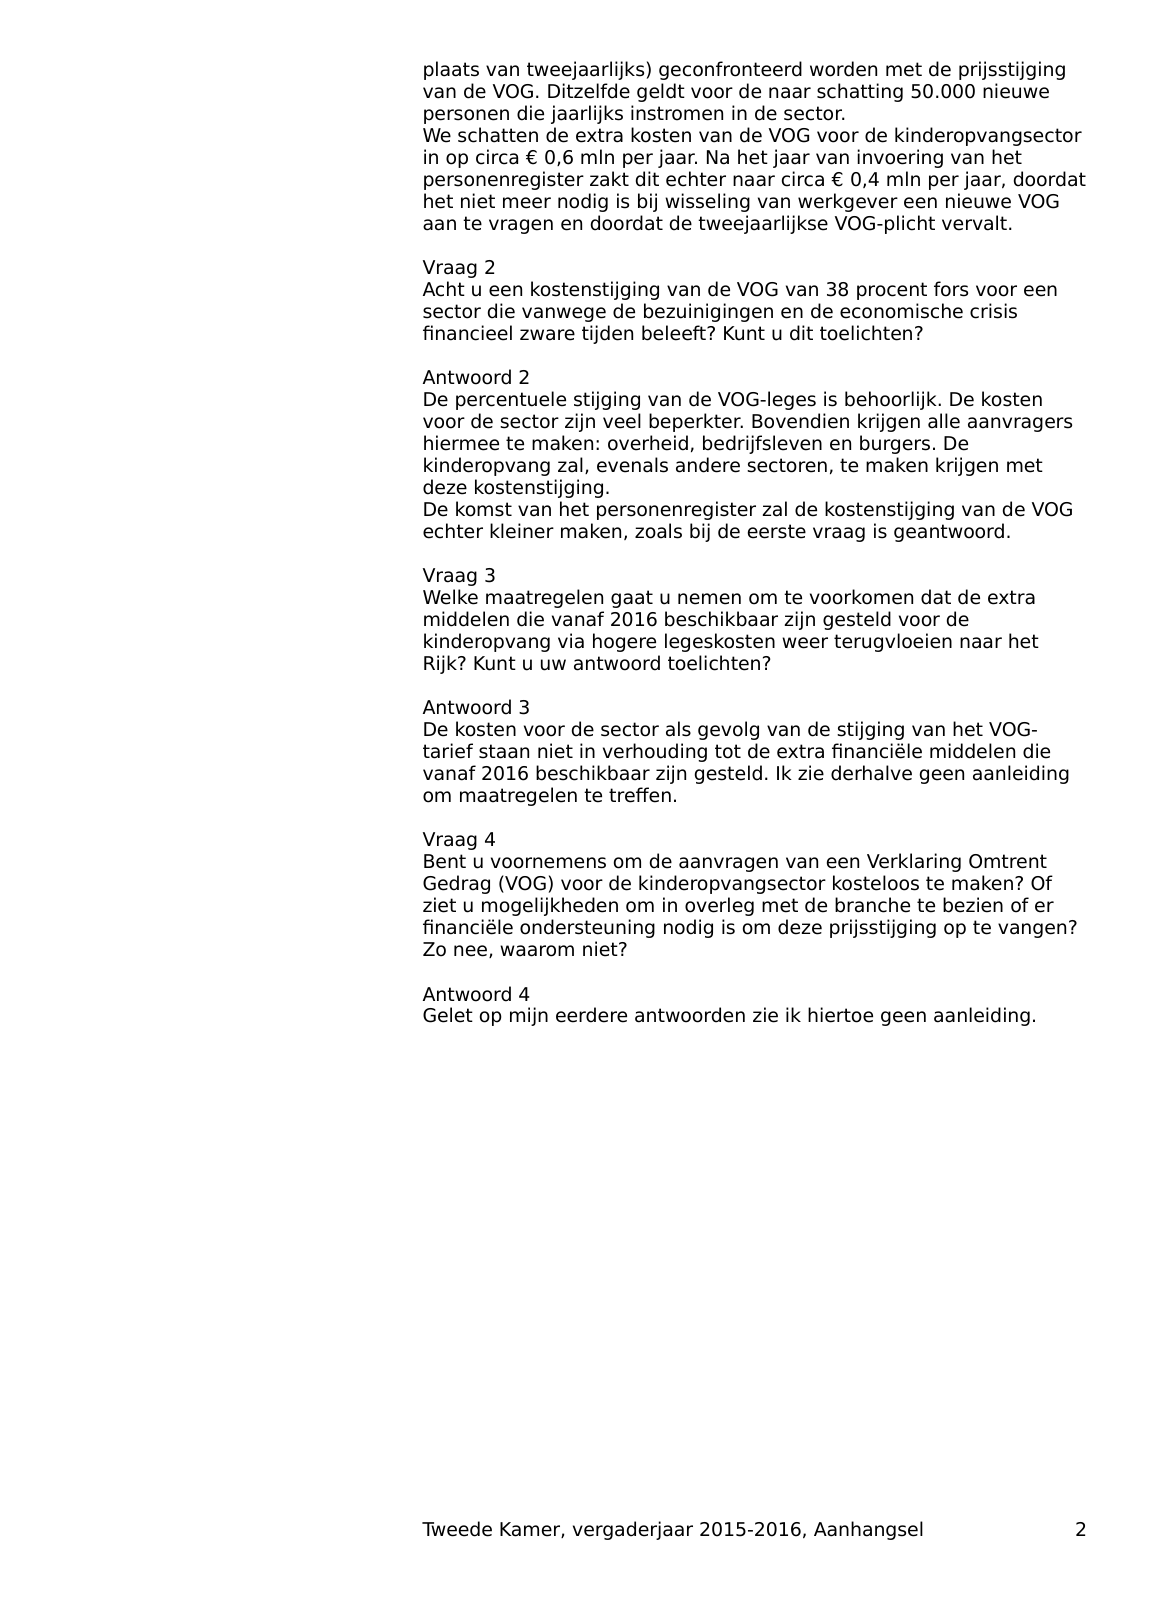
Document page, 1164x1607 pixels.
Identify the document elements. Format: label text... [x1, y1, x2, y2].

text Antwoord 3 [422, 697, 1087, 719]
text De komst van het personenregister zal de kostenstijging van de VOG echter kleiner maken, zoals bij de eerste vraag is geantwoord. [422, 499, 1087, 543]
text Gelet op mijn eerdere antwoorden zie ik hiertoe geen aanleiding. [422, 1005, 1087, 1027]
text Vraag 4 [422, 829, 1087, 851]
text We schatten de extra kosten van de VOG voor de kinderopvangsector in op circa € 0,6 mln per jaar. Na het jaar van invoering van het personenregister zakt dit echter naar circa € 0,4 mln per jaar, doordat het niet meer nodig is bij wisseling van werkgever een nieuwe VOG aan te vragen en doordat de tweejaarlijkse VOG-plicht vervalt. [422, 125, 1087, 235]
text Bent u voornemens om de aanvragen van een Verklaring Omtrent Gedrag (VOG) voor de kinderopvangsector kosteloos te maken? Of ziet u mogelijkheden om in overleg met de branche te bezien of er financiële ondersteuning nodig is om deze prijsstijging op te vangen? Zo nee, waarom niet? [422, 851, 1087, 961]
text De kosten voor de sector als gevolg van de stijging van het VOG-tarief staan niet in verhouding tot de extra financiële middelen die vanaf 2016 beschikbaar zijn gesteld. Ik zie derhalve geen aanleiding om maatregelen te treffen. [422, 719, 1087, 807]
text Welke maatregelen gaat u nemen om te voorkomen dat de extra middelen die vanaf 2016 beschikbaar zijn gesteld voor de kinderopvang via hogere legeskosten weer terugvloeien naar het Rijk? Kunt u uw antwoord toelichten? [422, 587, 1087, 675]
text Antwoord 2 [422, 367, 1087, 389]
text Acht u een kostenstijging van de VOG van 38 procent fors voor een sector die vanwege de bezuinigingen en de economische crisis financieel zware tijden beleeft? Kunt u dit toelichten? [422, 279, 1087, 345]
text De percentuele stijging van de VOG-leges is behoorlijk. De kosten voor de sector zijn veel beperkter. Bovendien krijgen alle aanvragers hiermee te maken: overheid, bedrijfsleven en burgers. De kinderopvang zal, evenals andere sectoren, te maken krijgen met deze kostenstijging. [422, 389, 1087, 499]
text Vraag 3 [422, 565, 1087, 587]
text Vraag 2 [422, 257, 1087, 279]
text plaats van tweejaarlijks) geconfronteerd worden met de prijsstijging van de VOG. Ditzelfde geldt voor de naar schatting 50.000 nieuwe personen die jaarlijks instromen in de sector. [422, 59, 1087, 125]
text Antwoord 4 [422, 983, 1087, 1005]
